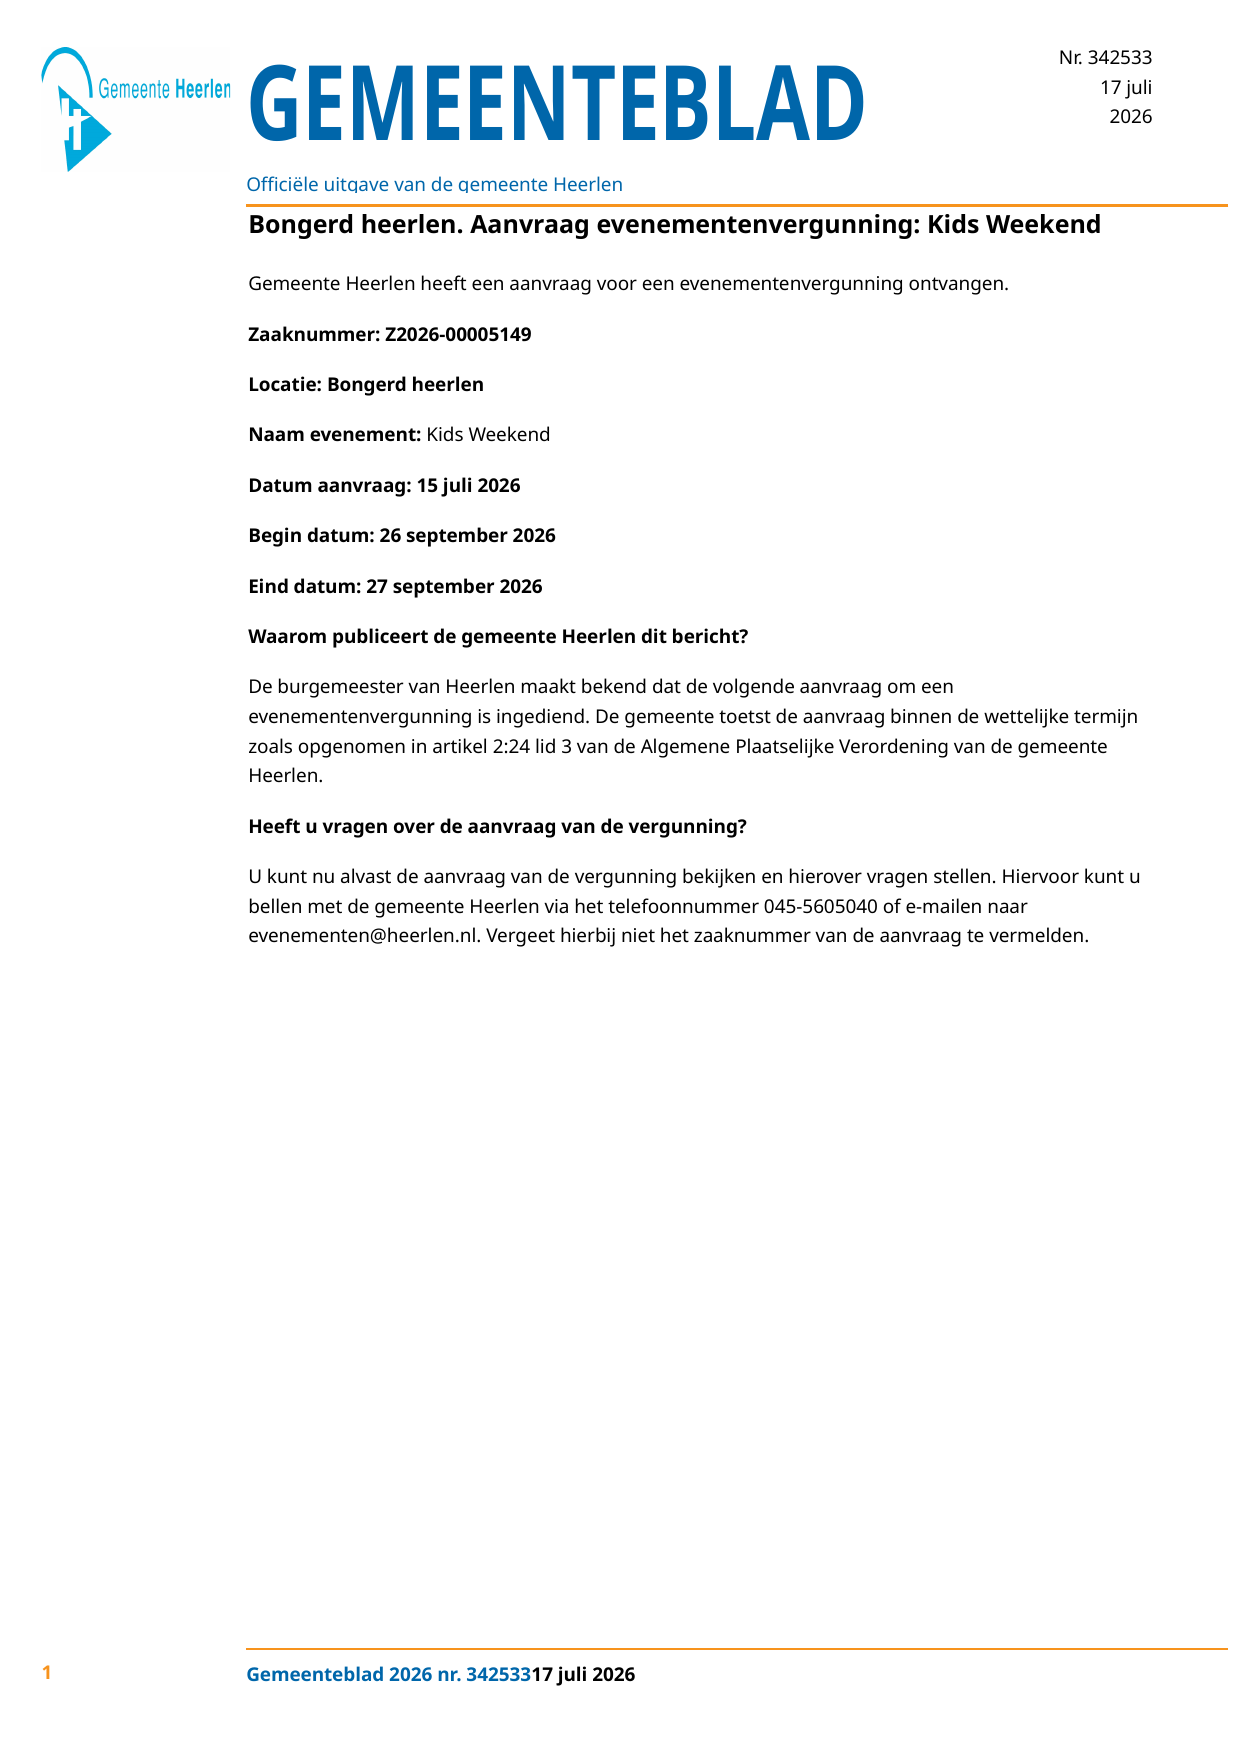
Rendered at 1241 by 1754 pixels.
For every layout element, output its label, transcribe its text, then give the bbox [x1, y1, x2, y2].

text Waarom publiceert de gemeente Heerlen dit bericht? [248, 623, 1152, 649]
text Zaaknummer: Z2026-00005149 [248, 321, 1152, 346]
picture [41, 47, 231, 172]
text Begin datum: 26 september 2026 [248, 522, 1152, 548]
text Eind datum: 27 september 2026 [248, 573, 1152, 598]
picture [41, 47, 59, 70]
text De burgemeester van Heerlen maakt bekend dat de volgende aanvraag om een evenementenvergunning is ingediend. De gemeente toetst de aanvraag binnen de wettelijke termijn zoals opgenomen in artikel 2:24 lid 3 van de Algemene Plaatselijke Verordening van de gemeente Heerlen. [248, 674, 1152, 788]
text Naam evenement: Kids Weekend [248, 422, 1152, 447]
text Locatie: Bongerd heerlen [248, 371, 1152, 397]
text Heeft u vragen over de aanvraag van de vergunning? [248, 813, 1152, 838]
text Gemeente Heerlen heeft een aanvraag voor een evenementenvergunning ontvangen. [248, 270, 1152, 296]
text Bongerd heerlen. Aanvraag evenementenvergunning: Kids Weekend [248, 207, 1152, 241]
text Datum aanvraag: 15 juli 2026 [248, 472, 1152, 498]
text U kunt nu alvast de aanvraag van de vergunning bekijken en hierover vragen stellen. Hiervoor kunt u bellen met de gemeente Heerlen via het telefoonnummer 045-5605040 of e-mailen naar evenementen@heerlen.nl. Vergeet hierbij niet het zaaknummer van de aanvraag te vermelden. [248, 863, 1152, 948]
